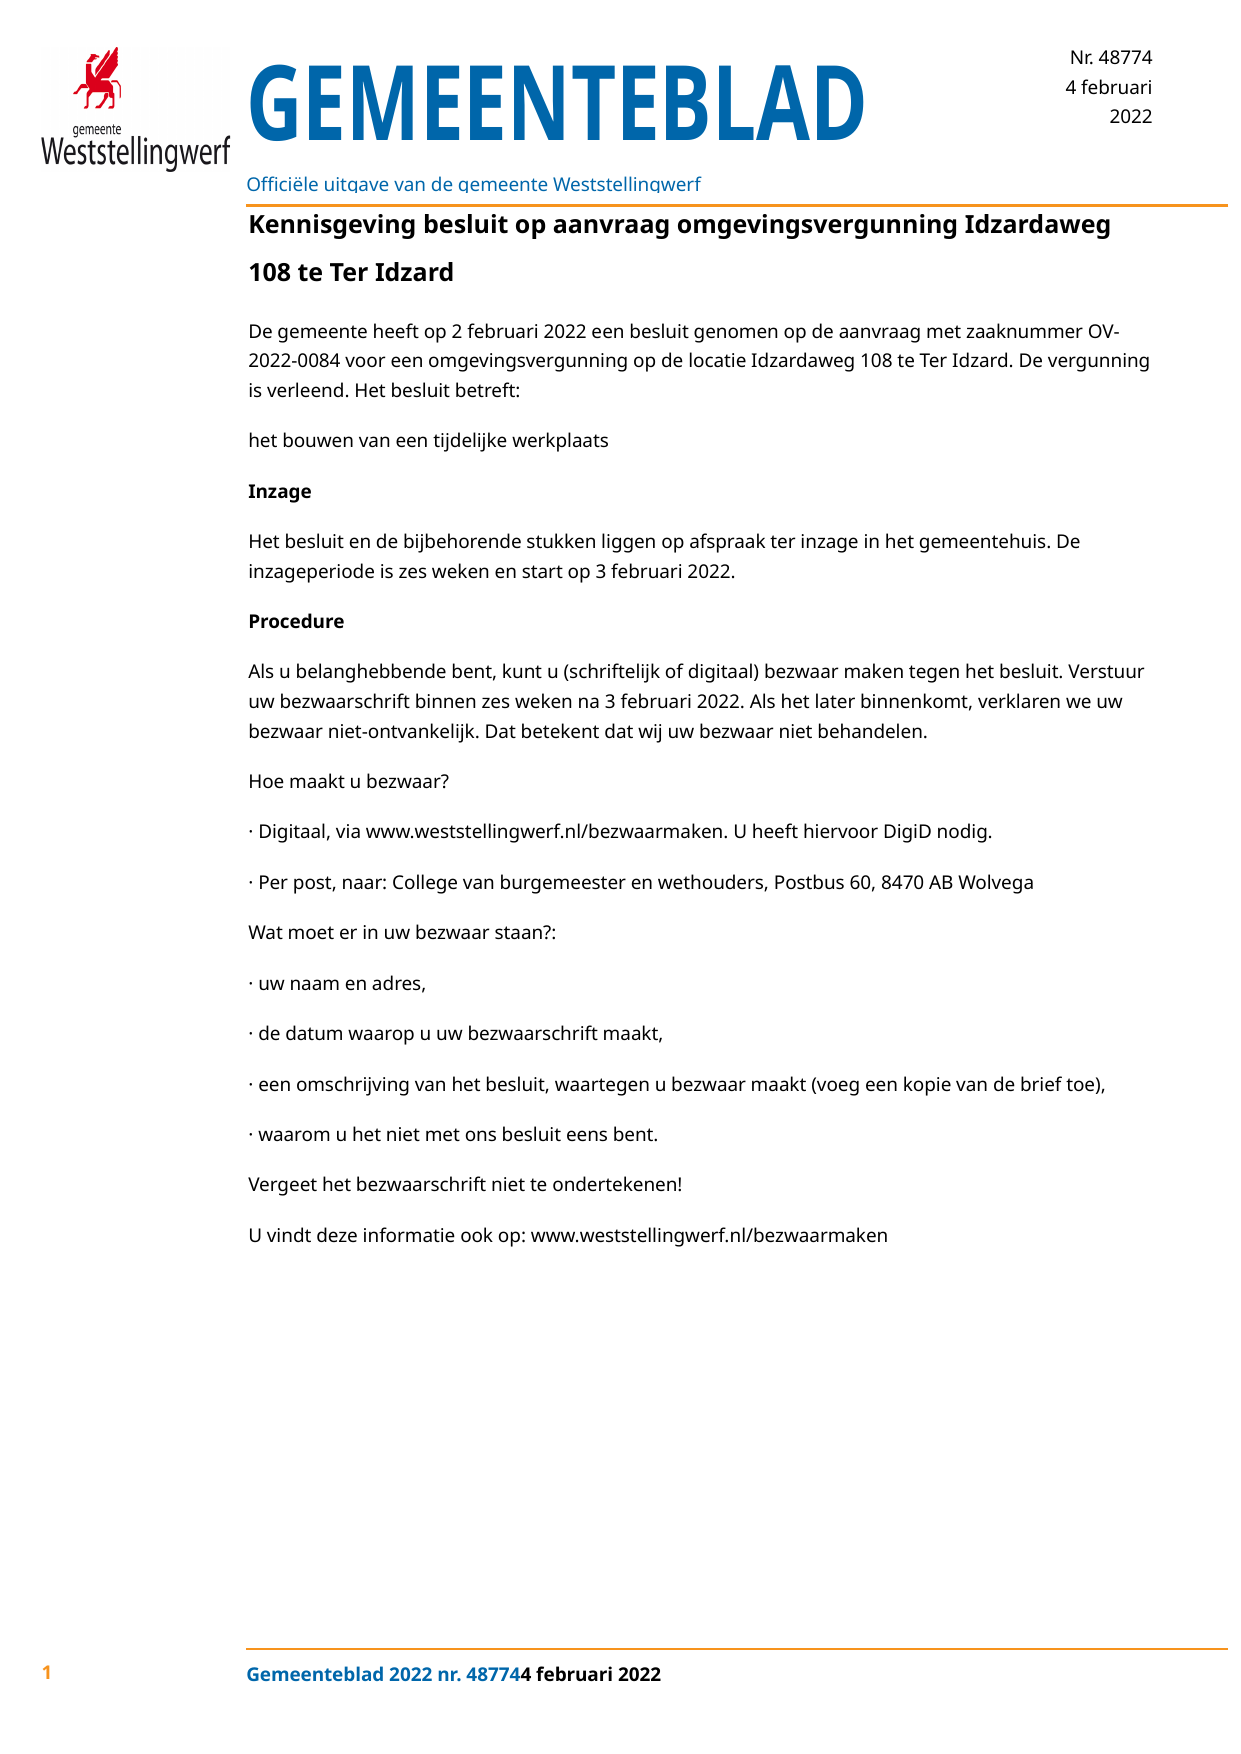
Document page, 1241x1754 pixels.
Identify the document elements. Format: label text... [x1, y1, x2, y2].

text Procedure [248, 608, 1152, 634]
text Kennisgeving besluit op aanvraag omgevingsvergunning Idzardaweg 108 te Ter Idzard [248, 207, 1152, 288]
text Als u belanghebbende bent, kunt u (schriftelijk of digitaal) bezwaar maken tegen het besluit. Verstuur uw bezwaarschrift binnen zes weken na 3 februari 2022. Als het later binnenkomt, verklaren we uw bezwaar niet-ontvankelijk. Dat betekent dat wij uw bezwaar niet behandelen. [248, 659, 1152, 744]
picture [41, 47, 231, 172]
text · Per post, naar: College van burgemeester en wethouders, Postbus 60, 8470 AB Wolvega [248, 869, 1152, 895]
text · een omschrijving van het besluit, waartegen u bezwaar maakt (voeg een kopie van de brief toe), [248, 1071, 1152, 1097]
text · Digitaal, via www.weststellingwerf.nl/bezwaarmaken. U heeft hiervoor DigiD nodig. [248, 819, 1152, 844]
text Vergeet het bezwaarschrift niet te ondertekenen! [248, 1172, 1152, 1197]
text Wat moet er in uw bezwaar staan?: [248, 919, 1152, 945]
text het bouwen van een tijdelijke werkplaats [248, 427, 1152, 453]
text Hoe maakt u bezwaar? [248, 768, 1152, 794]
text De gemeente heeft op 2 februari 2022 een besluit genomen op de aanvraag met zaaknummer OV-2022-0084 voor een omgevingsvergunning op de locatie Idzardaweg 108 te Ter Idzard. De vergunning is verleend. Het besluit betreft: [248, 318, 1152, 403]
text · de datum waarop u uw bezwaarschrift maakt, [248, 1020, 1152, 1046]
text Inzage [248, 478, 1152, 504]
text U vindt deze informatie ook op: www.weststellingwerf.nl/bezwaarmaken [248, 1222, 1152, 1248]
text Het besluit en de bijbehorende stukken liggen op afspraak ter inzage in het gemeentehuis. De inzageperiode is zes weken en start op 3 februari 2022. [248, 528, 1152, 584]
text · uw naam en adres, [248, 970, 1152, 996]
text · waarom u het niet met ons besluit eens bent. [248, 1121, 1152, 1147]
